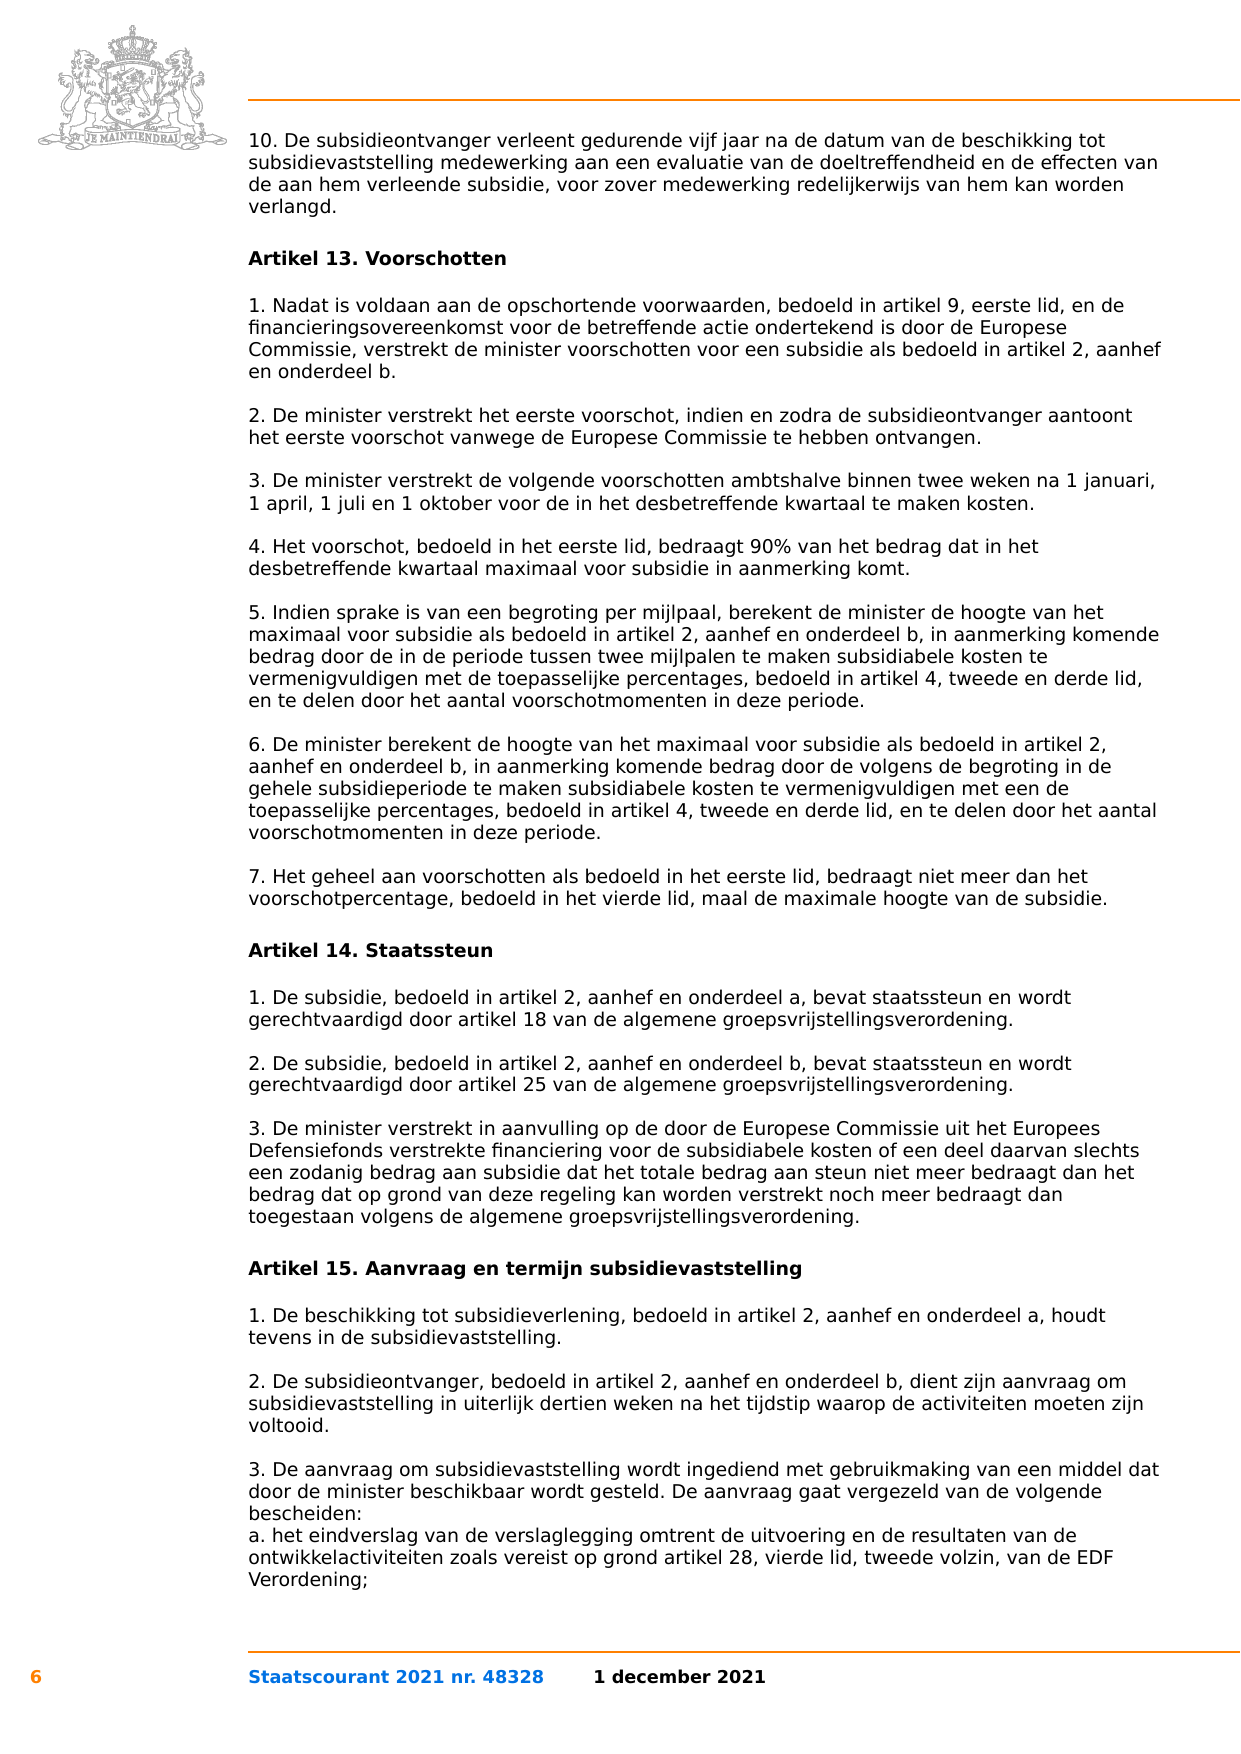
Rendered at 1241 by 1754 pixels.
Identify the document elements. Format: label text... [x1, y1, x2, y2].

subtitle Artikel 13. Voorschotten [248, 248, 1163, 270]
text 7. Het geheel aan voorschotten als bedoeld in het eerste lid, bedraagt niet meer dan het voorschotpercentage, bedoeld in het vierde lid, maal de maximale hoogte van de subsidie. [248, 866, 1163, 909]
text 3. De minister verstrekt de volgende voorschotten ambtshalve binnen twee weken na 1 januari, 1 april, 1 juli en 1 oktober voor de in het desbetreffende kwartaal te maken kosten. [248, 470, 1163, 514]
text 5. Indien sprake is van een begroting per mijlpaal, berekent de minister de hoogte van het maximaal voor subsidie als bedoeld in artikel 2, aanhef en onderdeel b, in aanmerking komende bedrag door de in de periode tussen twee mijlpalen te maken subsidiabele kosten te vermenigvuldigen met de toepasselijke percentages, bedoeld in artikel 4, tweede en derde lid, en te delen door het aantal voorschotmomenten in deze periode. [248, 602, 1163, 712]
text 10. De subsidieontvanger verleent gedurende vijf jaar na de datum van de beschikking tot subsidievaststelling medewerking aan een evaluatie van de doeltreffendheid en de effecten van de aan hem verleende subsidie, voor zover medewerking redelijkerwijs van hem kan worden verlangd. [248, 130, 1163, 218]
subtitle Artikel 15. Aanvraag en termijn subsidievaststelling [248, 1258, 1163, 1280]
subtitle Artikel 14. Staatssteun [248, 939, 1163, 962]
text 1. Nadat is voldaan aan de opschortende voorwaarden, bedoeld in artikel 9, eerste lid, en de financieringsovereenkomst voor de betreffende actie ondertekend is door de Europese Commissie, verstrekt de minister voorschotten voor een subsidie als bedoeld in artikel 2, aanhef en onderdeel b. [248, 295, 1163, 383]
text 3. De aanvraag om subsidievaststelling wordt ingediend met gebruikmaking van een middel dat door de minister beschikbaar wordt gesteld. De aanvraag gaat vergezeld van de volgende bescheiden: [248, 1459, 1163, 1525]
text 4. Het voorschot, bedoeld in het eerste lid, bedraagt 90% van het bedrag dat in het desbetreffende kwartaal maximaal voor subsidie in aanmerking komt. [248, 536, 1163, 580]
text 1. De subsidie, bedoeld in artikel 2, aanhef en onderdeel a, bevat staatssteun en wordt gerechtvaardigd door artikel 18 van de algemene groepsvrijstellingsverordening. [248, 987, 1163, 1031]
text a. het eindverslag van de verslaglegging omtrent de uitvoering en de resultaten van de ontwikkelactiviteiten zoals vereist op grond artikel 28, vierde lid, tweede volzin, van de EDF Verordening; [248, 1525, 1163, 1591]
text 2. De subsidieontvanger, bedoeld in artikel 2, aanhef en onderdeel b, dient zijn aanvraag om subsidievaststelling in uiterlijk dertien weken na het tijdstip waarop de activiteiten moeten zijn voltooid. [248, 1371, 1163, 1437]
text 6. De minister berekent de hoogte van het maximaal voor subsidie als bedoeld in artikel 2, aanhef en onderdeel b, in aanmerking komende bedrag door de volgens de begroting in de gehele subsidieperiode te maken subsidiabele kosten te vermenigvuldigen met een de toepasselijke percentages, bedoeld in artikel 4, tweede en derde lid, en te delen door het aantal voorschotmomenten in deze periode. [248, 734, 1163, 844]
picture [38, 25, 227, 150]
text 2. De subsidie, bedoeld in artikel 2, aanhef en onderdeel b, bevat staatssteun en wordt gerechtvaardigd door artikel 25 van de algemene groepsvrijstellingsverordening. [248, 1052, 1163, 1096]
text 1. De beschikking tot subsidieverlening, bedoeld in artikel 2, aanhef en onderdeel a, houdt tevens in de subsidievaststelling. [248, 1305, 1163, 1349]
text 3. De minister verstrekt in aanvulling op de door de Europese Commissie uit het Europees Defensiefonds verstrekte financiering voor de subsidiabele kosten of een deel daarvan slechts een zodanig bedrag aan subsidie dat het totale bedrag aan steun niet meer bedraagt dan het bedrag dat op grond van deze regeling kan worden verstrekt noch meer bedraagt dan toegestaan volgens de algemene groepsvrijstellingsverordening. [248, 1118, 1163, 1228]
text 2. De minister verstrekt het eerste voorschot, indien en zodra de subsidieontvanger aantoont het eerste voorschot vanwege de Europese Commissie te hebben ontvangen. [248, 404, 1163, 448]
